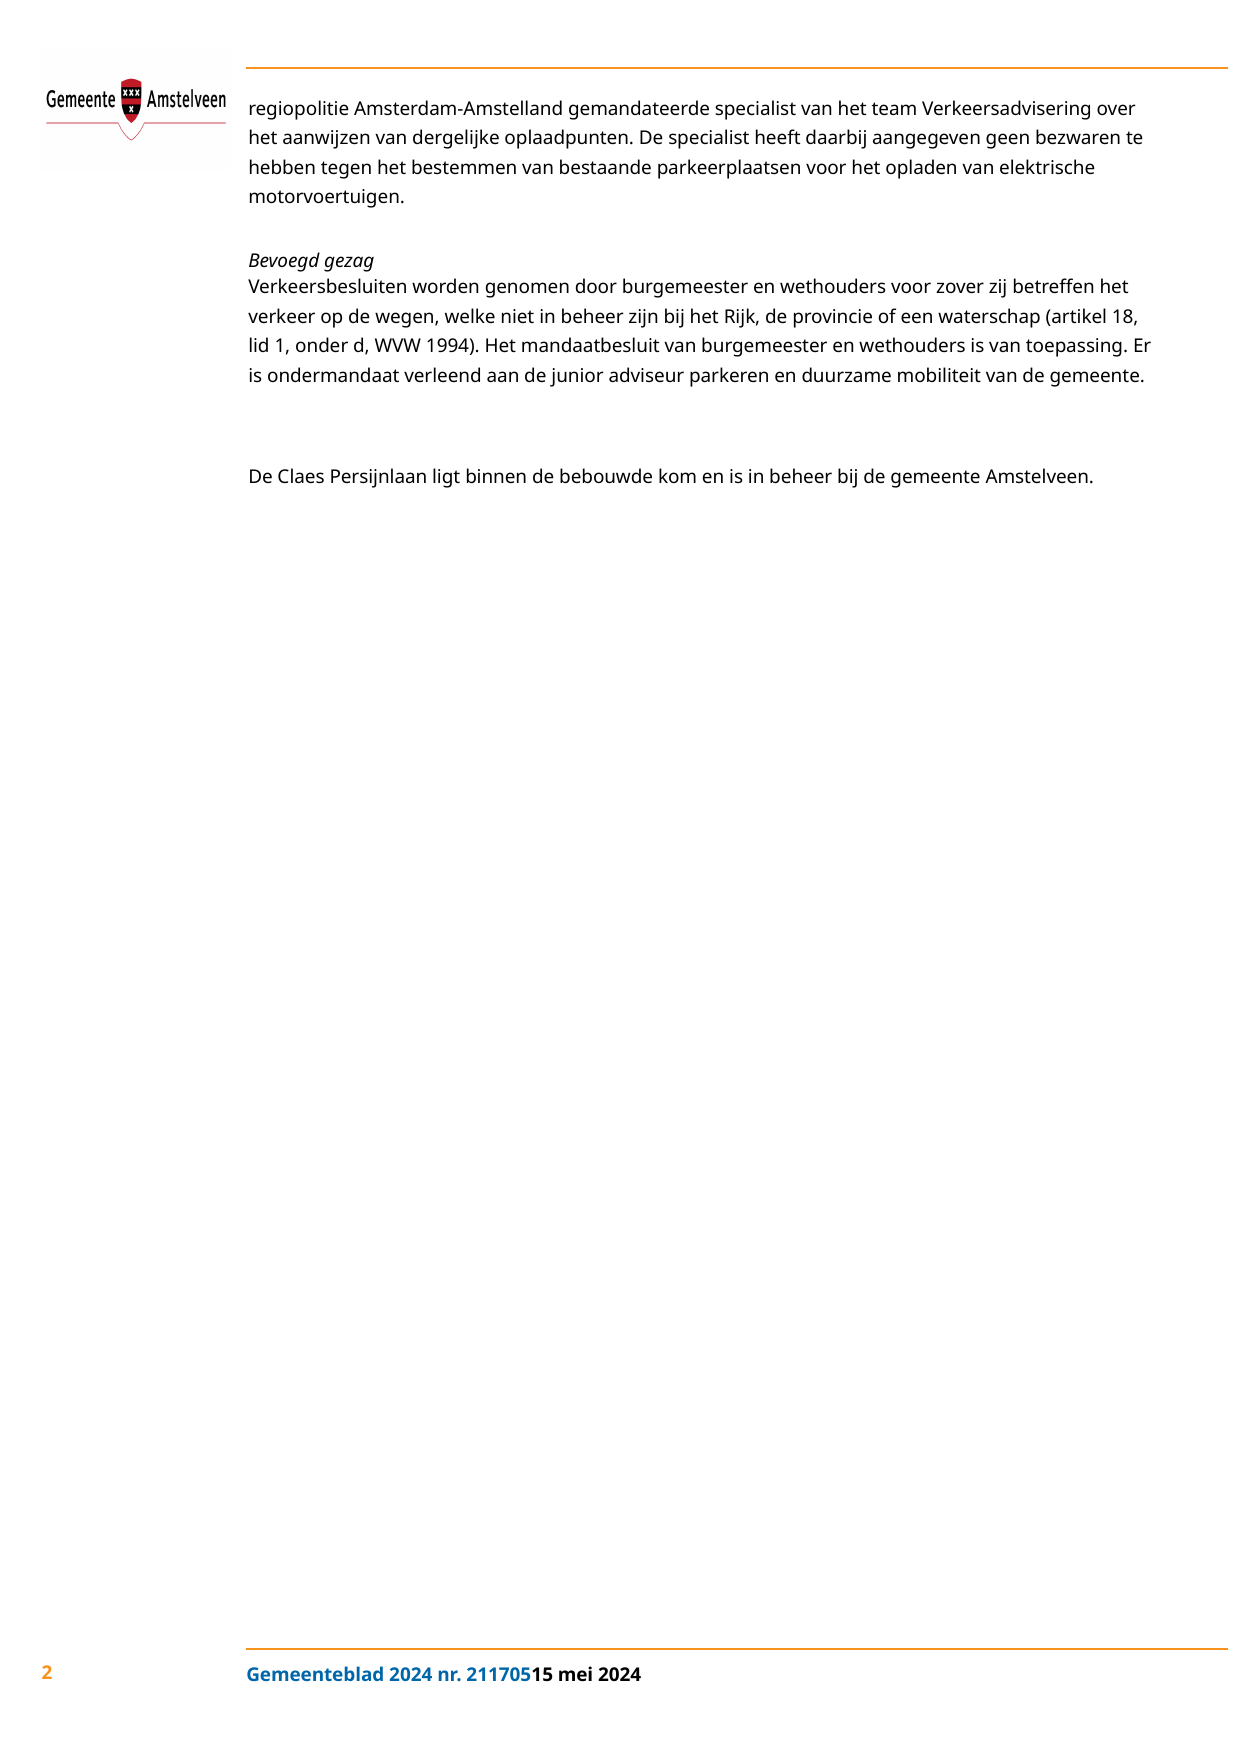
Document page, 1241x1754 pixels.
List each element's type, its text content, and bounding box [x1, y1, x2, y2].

text Verkeersbesluiten worden genomen door burgemeester en wethouders voor zover zij betreffen het verkeer op de wegen, welke niet in beheer zijn bij het Rijk, de provincie of een waterschap (artikel 18, lid 1, onder d, WVW 1994). Het mandaatbesluit van burgemeester en wethouders is van toepassing. Er is ondermandaat verleend aan de junior adviseur parkeren en duurzame mobiliteit van de gemeente. [248, 273, 1152, 388]
picture [41, 47, 231, 172]
text De Claes Persijnlaan ligt binnen de bebouwde kom en is in beheer bij de gemeente Amstelveen. [248, 463, 1152, 488]
text regiopolitie Amsterdam-Amstelland gemandateerde specialist van het team Verkeersadvisering over het aanwijzen van dergelijke oplaadpunten. De specialist heeft daarbij aangegeven geen bezwaren te hebben tegen het bestemmen van bestaande parkeerplaatsen voor het opladen van elektrische motorvoertuigen. [248, 95, 1152, 209]
text Bevoegd gezag [248, 247, 1152, 273]
